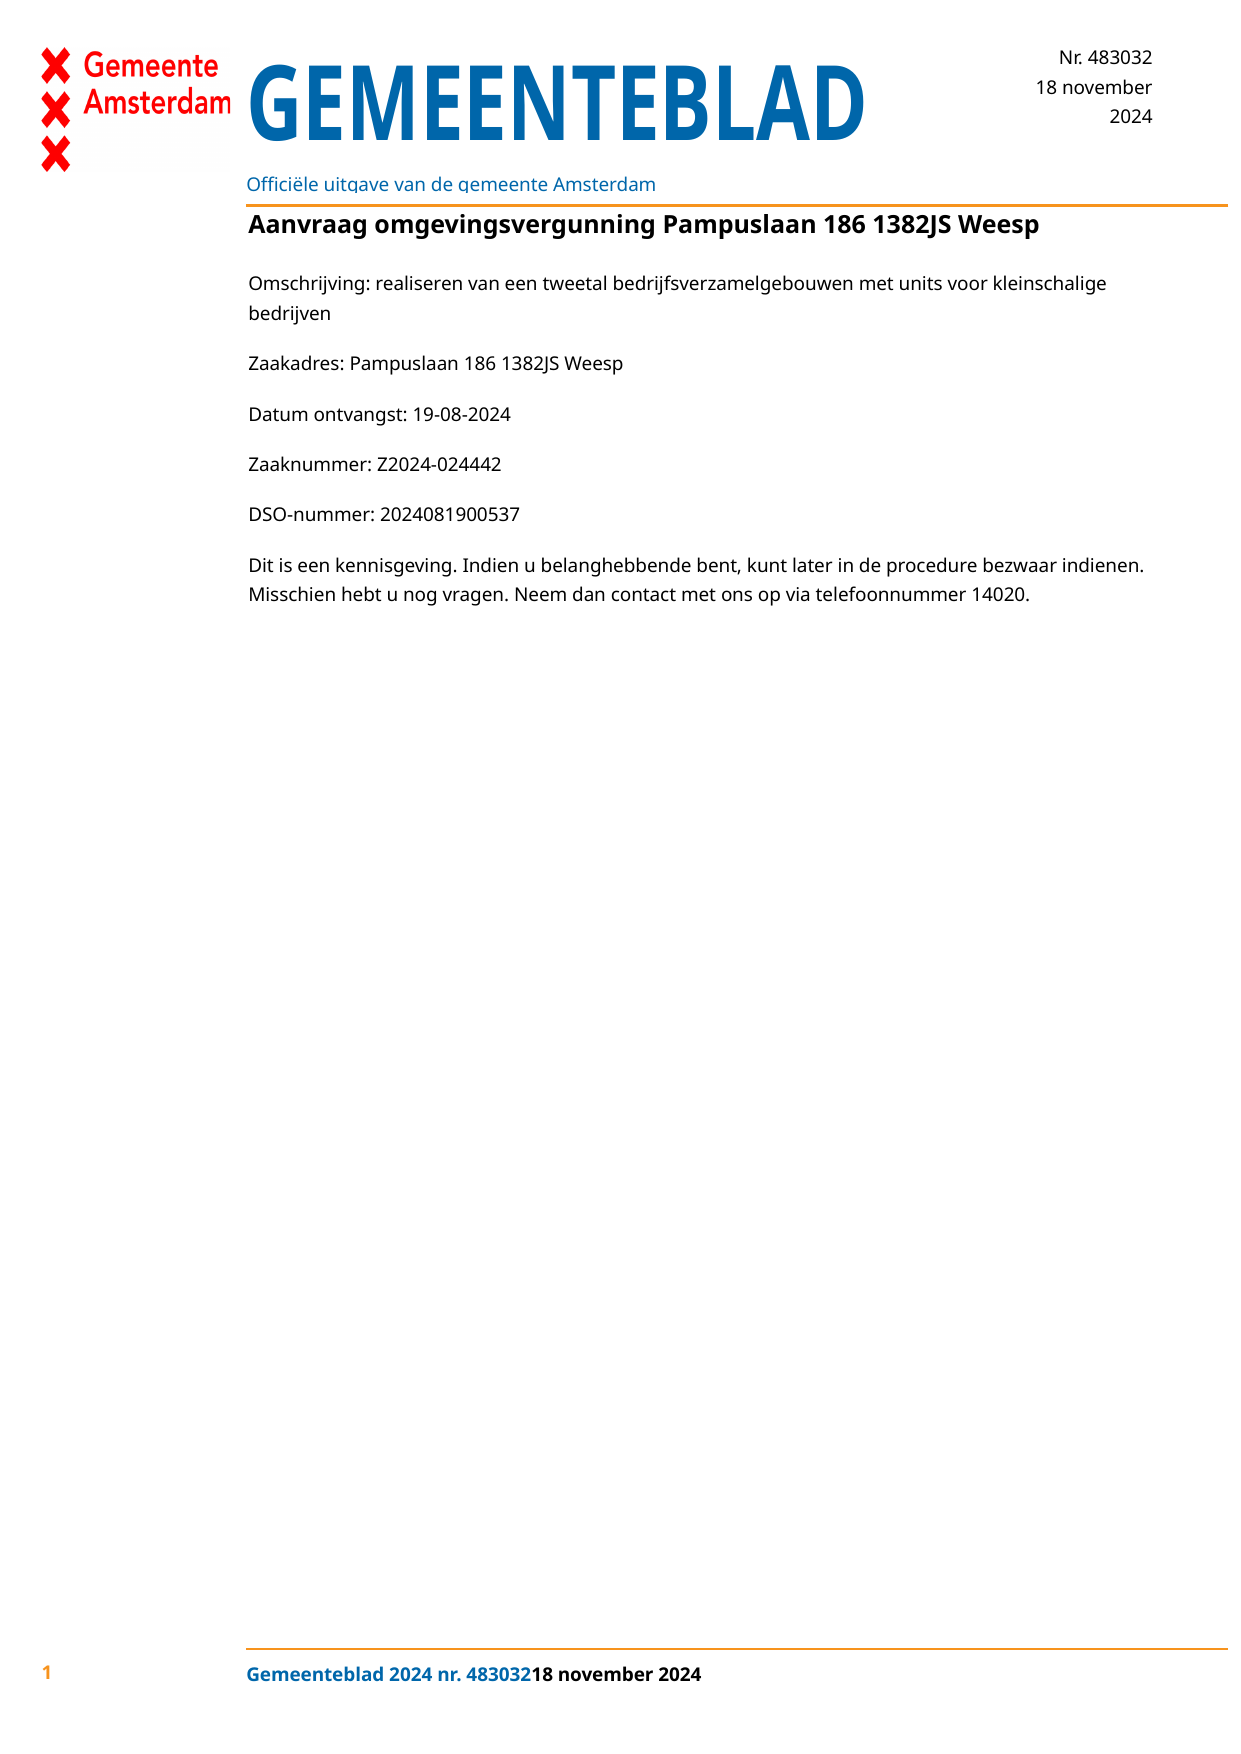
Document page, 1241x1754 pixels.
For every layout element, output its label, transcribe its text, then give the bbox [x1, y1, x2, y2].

picture [41, 47, 231, 172]
text DSO-nummer: 2024081900537 [248, 502, 1152, 527]
text Omschrijving: realiseren van een tweetal bedrijfsverzamelgebouwen met units voor kleinschalige bedrijven [248, 270, 1152, 326]
text Zaaknummer: Z2024-024442 [248, 451, 1152, 477]
text Dit is een kennisgeving. Indien u belanghebbende bent, kunt later in de procedure bezwaar indienen. Misschien hebt u nog vragen. Neem dan contact met ons op via telefoonnummer 14020. [248, 552, 1152, 607]
text Zaakadres: Pampuslaan 186 1382JS Weesp [248, 350, 1152, 376]
text Datum ontvangst: 19-08-2024 [248, 401, 1152, 426]
text Aanvraag omgevingsvergunning Pampuslaan 186 1382JS Weesp [248, 207, 1152, 241]
